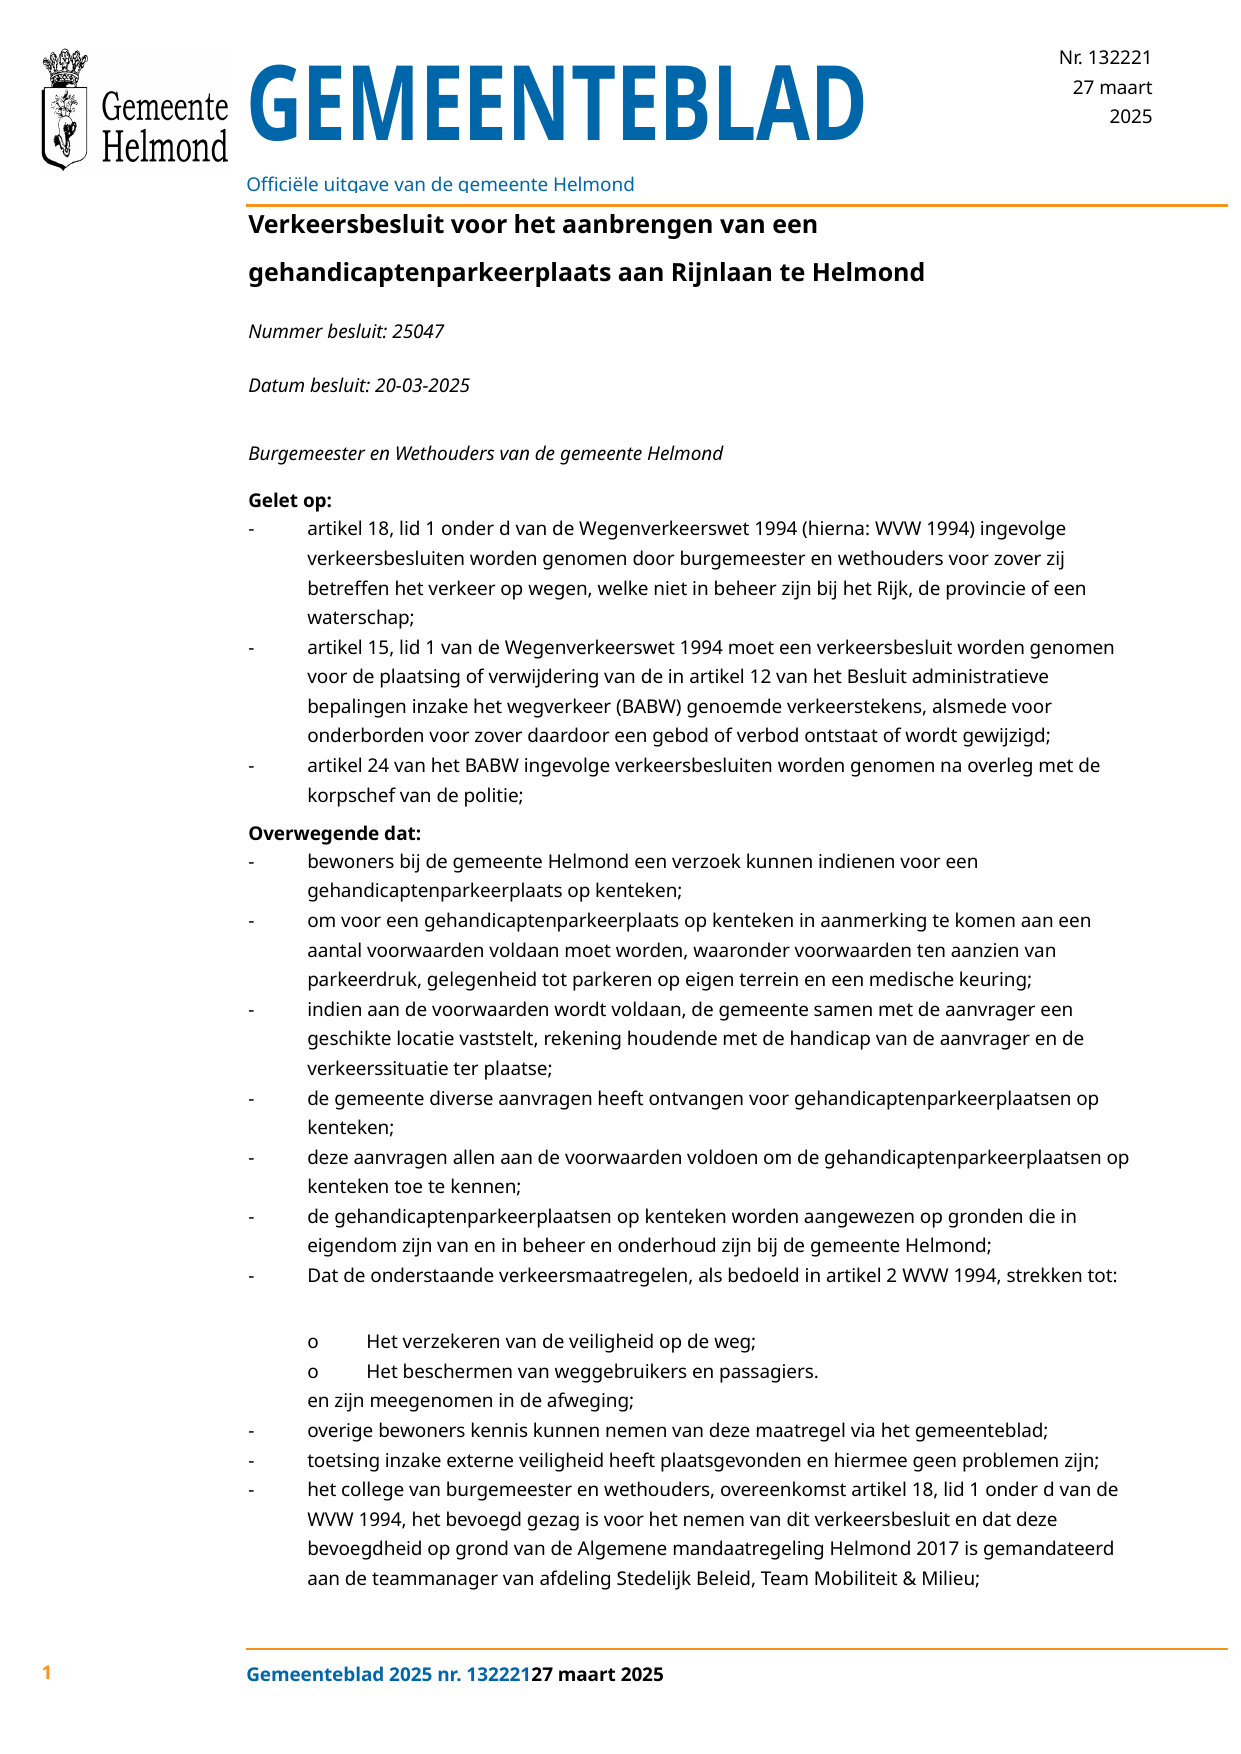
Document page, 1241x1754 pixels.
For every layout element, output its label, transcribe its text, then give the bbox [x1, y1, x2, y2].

list Het beschermen van weggebruikers en passagiers. [307, 1358, 1152, 1384]
list om voor een gehandicaptenparkeerplaats op kenteken in aanmerking te komen aan een aantal voorwaarden voldaan moet worden, waaronder voorwaarden ten aanzien van parkeerdruk, gelegenheid tot parkeren op eigen terrein en een medische keuring; [248, 907, 1152, 992]
text Gelet op: [248, 487, 1152, 513]
text Datum besluit: 20-03-2025 [248, 372, 1152, 398]
list het college van burgemeester en wethouders, overeenkomst artikel 18, lid 1 onder d van de WVW 1994, het bevoegd gezag is voor het nemen van dit verkeersbesluit en dat deze bevoegdheid op grond van de Algemene mandaatregeling Helmond 2017 is gemandateerd aan de teammanager van afdeling Stedelijk Beleid, Team Mobiliteit & Milieu; [248, 1476, 1152, 1591]
list de gemeente diverse aanvragen heeft ontvangen voor gehandicaptenparkeerplaatsen op kenteken; [248, 1085, 1152, 1140]
text Nummer besluit: 25047 [248, 318, 1152, 344]
list Het verzekeren van de veiligheid op de weg; [307, 1328, 1152, 1354]
list toetsing inzake externe veiligheid heeft plaatsgevonden en hiermee geen problemen zijn; [248, 1447, 1152, 1473]
text Overwegende dat: [248, 820, 1152, 846]
text Verkeersbesluit voor het aanbrengen van een gehandicaptenparkeerplaats aan Rijnlaan te Helmond [248, 207, 1152, 288]
picture [41, 47, 231, 172]
list overige bewoners kennis kunnen nemen van deze maatregel via het gemeenteblad; [248, 1417, 1152, 1443]
list artikel 15, lid 1 van de Wegenverkeerswet 1994 moet een verkeersbesluit worden genomen voor de plaatsing of verwijdering van de in artikel 12 van het Besluit administratieve bepalingen inzake het wegverkeer (BABW) genoemde verkeerstekens, alsmede voor onderborden voor zover daardoor een gebod of verbod ontstaat of wordt gewijzigd; [248, 634, 1152, 748]
list de gehandicaptenparkeerplaatsen op kenteken worden aangewezen op gronden die in eigendom zijn van en in beheer en onderhoud zijn bij de gemeente Helmond; [248, 1203, 1152, 1258]
text Burgemeester en Wethouders van de gemeente Helmond [248, 440, 1152, 465]
list indien aan de voorwaarden wordt voldaan, de gemeente samen met de aanvrager een geschikte locatie vaststelt, rekening houdende met de handicap van de aanvrager en de verkeerssituatie ter plaatse; [248, 996, 1152, 1081]
list bewoners bij de gemeente Helmond een verzoek kunnen indienen voor een gehandicaptenparkeerplaats op kenteken; [248, 848, 1152, 903]
list Dat de onderstaande verkeersmaatregelen, als bedoeld in artikel 2 WVW 1994, strekken tot: [248, 1262, 1152, 1288]
list artikel 24 van het BABW ingevolge verkeersbesluiten worden genomen na overleg met de korpschef van de politie; [248, 752, 1152, 808]
list artikel 18, lid 1 onder d van de Wegenverkeerswet 1994 (hierna: WVW 1994) ingevolge verkeersbesluiten worden genomen door burgemeester en wethouders voor zover zij betreffen het verkeer op wegen, welke niet in beheer zijn bij het Rijk, de provincie of een waterschap; [248, 516, 1152, 630]
list deze aanvragen allen aan de voorwaarden voldoen om de gehandicaptenparkeerplaatsen op kenteken toe te kennen; [248, 1144, 1152, 1199]
list en zijn meegenomen in de afweging; [248, 1388, 1152, 1413]
